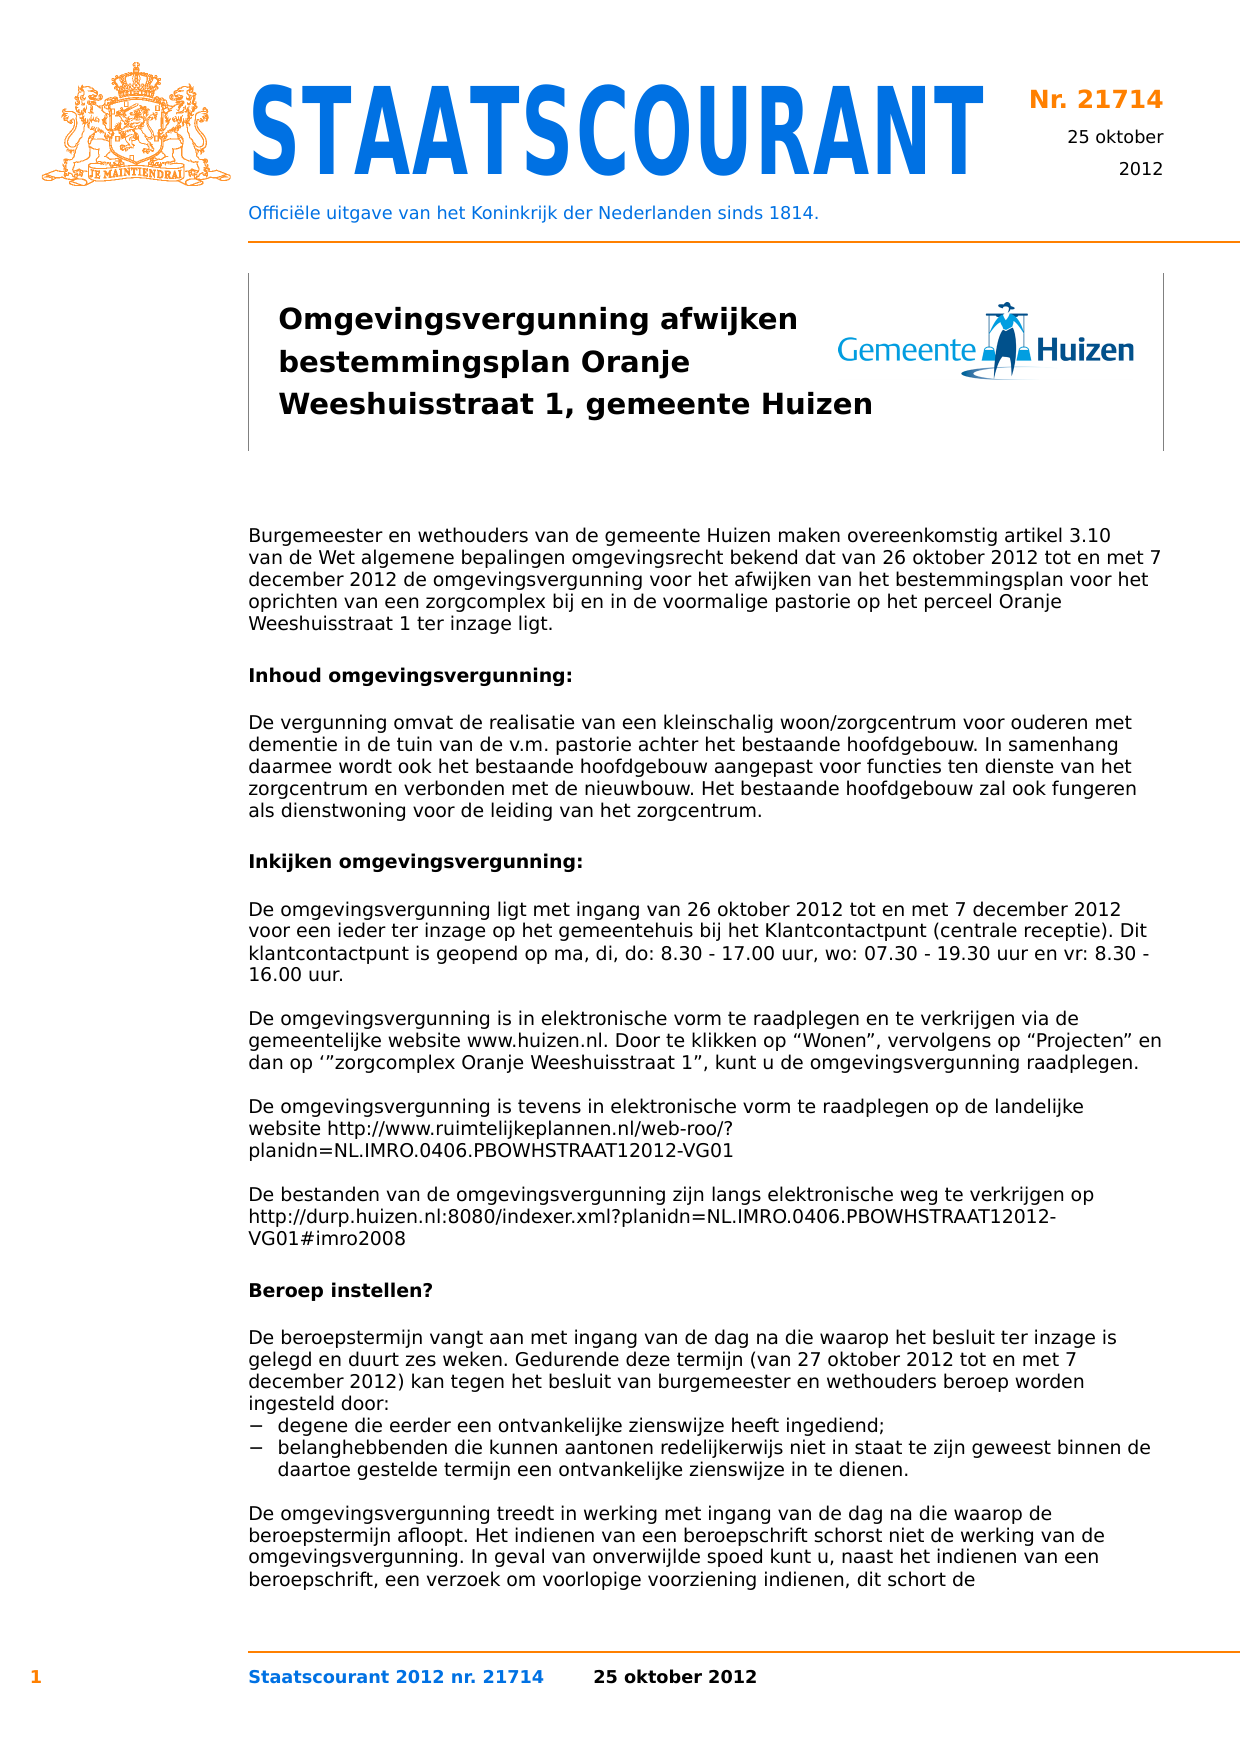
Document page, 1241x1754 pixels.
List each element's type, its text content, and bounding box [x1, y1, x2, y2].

subtitle Inhoud omgevingsvergunning: [248, 664, 1163, 687]
text De omgevingsvergunning treedt in werking met ingang van de dag na die waarop de [248, 1502, 1163, 1524]
subtitle Omgevingsvergunning afwijken bestemmingsplan Oranje Weeshuisstraat 1, gemeente Huizen [249, 273, 1163, 451]
table_cell 25 oktober [998, 121, 1240, 153]
text omgevingsvergunning. In geval van onverwijlde spoed kunt u, naast het indienen van een [248, 1546, 1163, 1568]
subtitle Inkijken omgevingsvergunning: [248, 851, 1163, 873]
text beroepstermijn afloopt. Het indienen van een beroepschrift schorst niet de werking van de [248, 1524, 1163, 1546]
text De bestanden van de omgevingsvergunning zijn langs elektronische weg te verkrijgen op [248, 1184, 1163, 1206]
table_header [25, 62, 248, 241]
text http://durp.huizen.nl:8080/indexer.xml?planidn=NL.IMRO.0406.PBOWHSTRAAT12012-VG01#imro2008 [248, 1206, 1163, 1250]
table_cell Officiële uitgave van het Koninkrijk der Nederlanden sinds 1814. [248, 203, 1240, 241]
picture [838, 302, 1134, 380]
picture [41, 62, 231, 186]
text De omgevingsvergunning ligt met ingang van 26 oktober 2012 tot en met 7 december 2012 voor een ieder ter inzage op het gemeentehuis bij het Klantcontactpunt (centrale receptie). Dit klantcontactpunt is geopend op ma, di, do: 8.30 - 17.00 uur, wo: 07.30 - 19.30 uur en vr: 8.30 - 16.00 uur. [248, 898, 1163, 986]
text − belanghebbenden die kunnen aantonen redelijkerwijs niet in staat te zijn geweest binnen de daartoe gestelde termijn een ontvankelijke zienswijze in te dienen. [248, 1437, 1163, 1481]
text De omgevingsvergunning is in elektronische vorm te raadplegen en te verkrijgen via de gemeentelijke website www.huizen.nl. Door te klikken op “Wonen”, vervolgens op “Projecten” en dan op ‘”zorgcomplex Oranje Weeshuisstraat 1”, kunt u de omgevingsvergunning raadplegen. [248, 1008, 1163, 1074]
text van de Wet algemene bepalingen omgevingsrecht bekend dat van 26 oktober 2012 tot en met 7 december 2012 de omgevingsvergunning voor het afwijken van het bestemmingsplan voor het oprichten van een zorgcomplex bij en in de voormalige pastorie op het perceel Oranje Weeshuisstraat 1 ter inzage ligt. [248, 547, 1163, 634]
text − degene die eerder een ontvankelijke zienswijze heeft ingediend; [248, 1415, 1163, 1437]
table_header Nr. 21714 [998, 62, 1240, 121]
table_header STAATSCOURANT [248, 62, 998, 203]
text De beroepstermijn vangt aan met ingang van de dag na die waarop het besluit ter inzage is gelegd en duurt zes weken. Gedurende deze termijn (van 27 oktober 2012 tot en met 7 december 2012) kan tegen het besluit van burgemeester en wethouders beroep worden ingesteld door: [248, 1327, 1163, 1415]
text Burgemeester en wethouders van de gemeente Huizen maken overeenkomstig artikel 3.10 [248, 525, 1163, 547]
text De vergunning omvat de realisatie van een kleinschalig woon/zorgcentrum voor ouderen met dementie in de tuin van de v.m. pastorie achter het bestaande hoofdgebouw. In samenhang daarmee wordt ook het bestaande hoofdgebouw aangepast voor functies ten dienste van het zorgcentrum en verbonden met de nieuwbouw. Het bestaande hoofdgebouw zal ook fungeren als dienstwoning voor de leiding van het zorgcentrum. [248, 712, 1163, 821]
text De omgevingsvergunning is tevens in elektronische vorm te raadplegen op de landelijke website http://www.ruimtelijkeplannen.nl/web-roo/?planidn=NL.IMRO.0406.PBOWHSTRAAT12012-VG01 [248, 1096, 1163, 1162]
text beroepschrift, een verzoek om voorlopige voorziening indienen, dit schort de [248, 1568, 1163, 1590]
subtitle Beroep instellen? [248, 1280, 1163, 1302]
table_cell 2012 [998, 153, 1240, 203]
